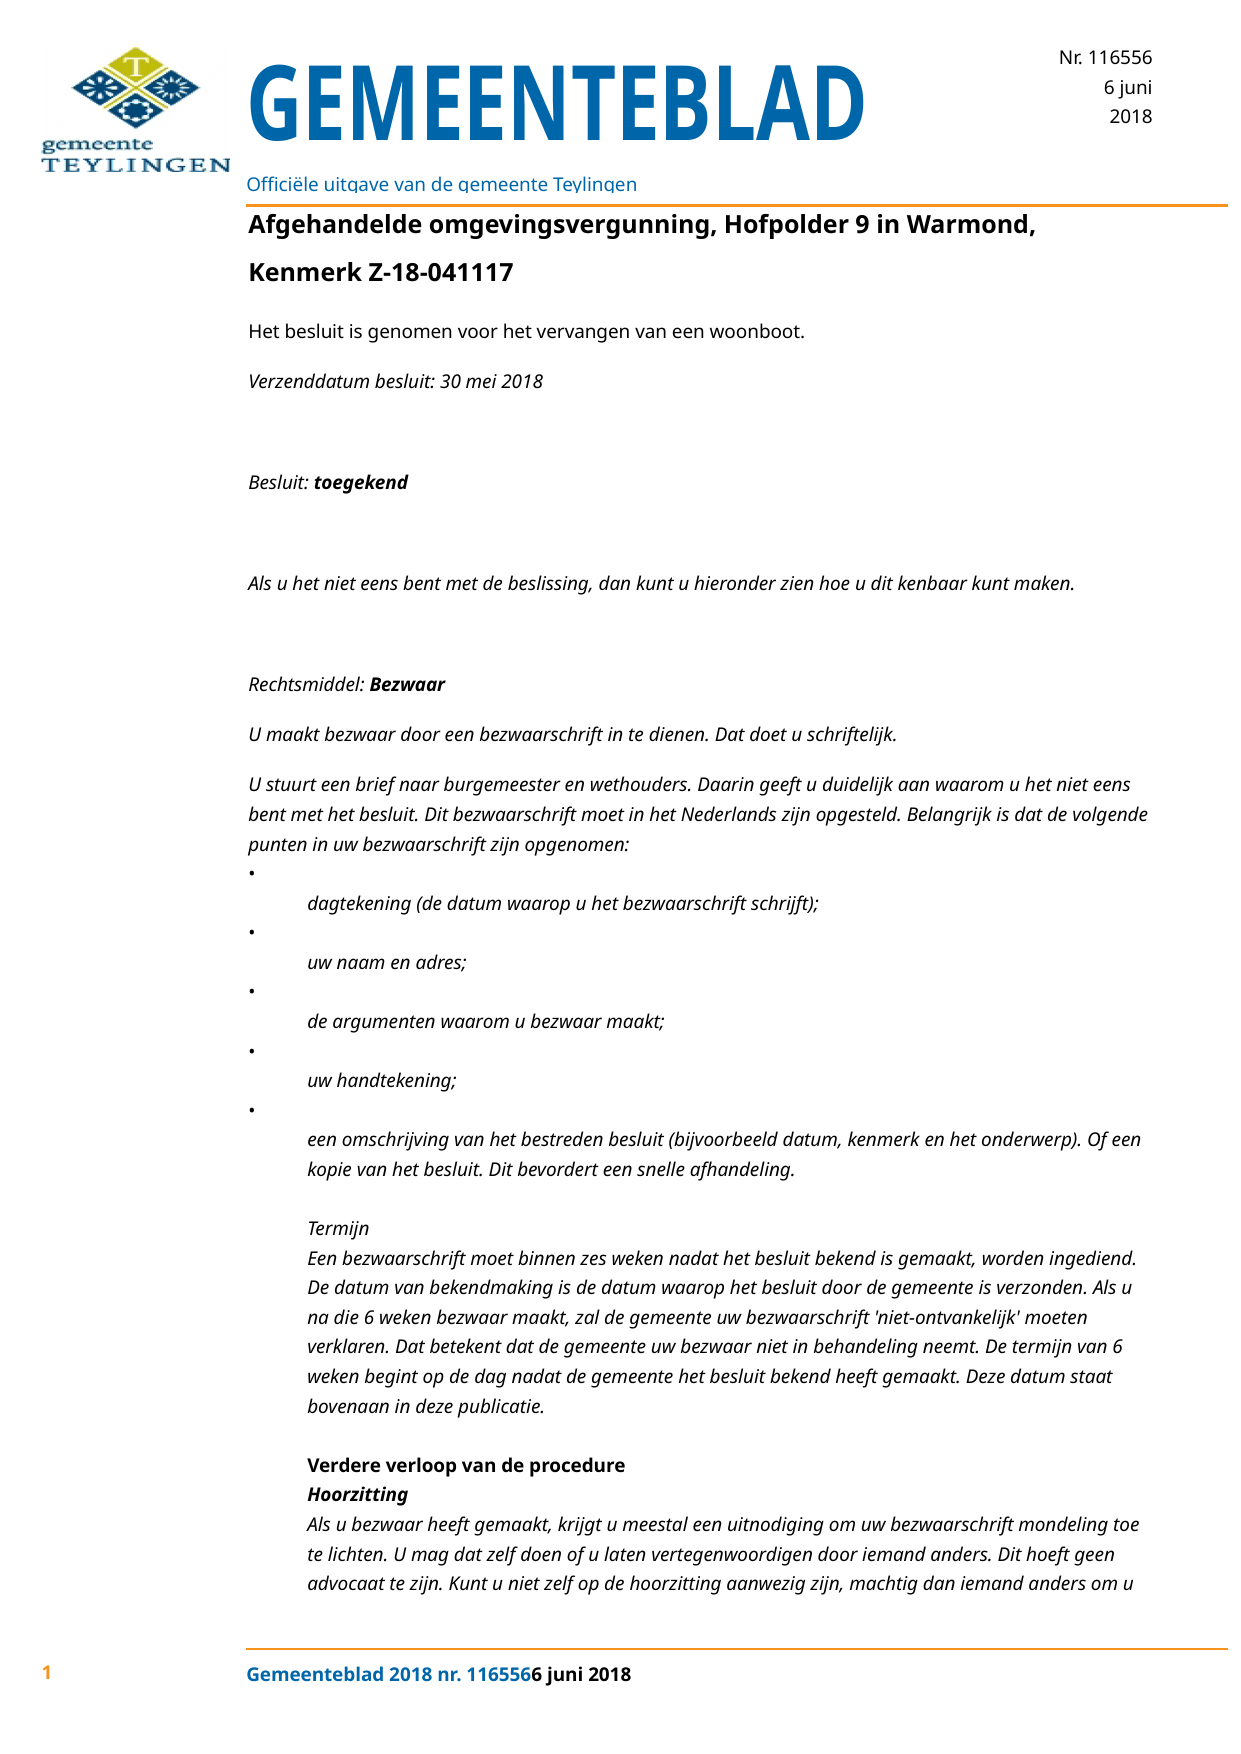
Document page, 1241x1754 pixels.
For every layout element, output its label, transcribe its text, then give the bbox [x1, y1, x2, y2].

text U maakt bezwaar door een bezwaarschrift in te dienen. Dat doet u schriftelijk. [248, 721, 1152, 747]
list Als u bezwaar heeft gemaakt, krijgt u meestal een uitnodiging om uw bezwaarschrift mondeling toe te lichten. U mag dat zelf doen of u laten vertegenwoordigen door iemand anders. Dit hoeft geen advocaat te zijn. Kunt u niet zelf op de hoorzitting aanwezig zijn, machtig dan iemand anders om u [248, 1511, 1152, 1596]
picture [41, 47, 231, 172]
list Hoorzitting [248, 1482, 1152, 1507]
text Besluit: toegekend [248, 469, 1152, 495]
text Het besluit is genomen voor het vervangen van een woonboot. [248, 318, 1152, 344]
text Afgehandelde omgevingsvergunning, Hofpolder 9 in Warmond, Kenmerk Z-18-041117 [248, 207, 1152, 288]
list Een bezwaarschrift moet binnen zes weken nadat het besluit bekend is gemaakt, worden ingediend. De datum van bekendmaking is de datum waarop het besluit door de gemeente is verzonden. Als u na die 6 weken bezwaar maakt, zal de gemeente uw bezwaarschrift 'niet-ontvankelijk' moeten verklaren. Dat betekent dat de gemeente uw bezwaar niet in behandeling neemt. De termijn van 6 weken begint op de dag nadat de gemeente het besluit bekend heeft gemaakt. Deze datum staat bovenaan in deze publicatie. [248, 1245, 1152, 1419]
text Verzenddatum besluit: 30 mei 2018 [248, 368, 1152, 394]
list uw naam en adres; [248, 949, 1152, 975]
text Rechtsmiddel: Bezwaar [248, 671, 1152, 697]
list Verdere verloop van de procedure [248, 1452, 1152, 1478]
list dagtekening (de datum waarop u het bezwaarschrift schrijft); [248, 890, 1152, 916]
text Als u het niet eens bent met de beslissing, dan kunt u hieronder zien hoe u dit kenbaar kunt maken. [248, 570, 1152, 596]
list een omschrijving van het bestreden besluit (bijvoorbeeld datum, kenmerk en het onderwerp). Of een kopie van het besluit. Dit bevordert een snelle afhandeling. [248, 1127, 1152, 1182]
text U stuurt een brief naar burgemeester en wethouders. Daarin geeft u duidelijk aan waarom u het niet eens bent met het besluit. Dit bezwaarschrift moet in het Nederlands zijn opgesteld. Belangrijk is dat de volgende punten in uw bezwaarschrift zijn opgenomen: [248, 772, 1152, 857]
list de argumenten waarom u bezwaar maakt; [248, 1008, 1152, 1034]
list Termijn [248, 1215, 1152, 1241]
list uw handtekening; [248, 1067, 1152, 1093]
